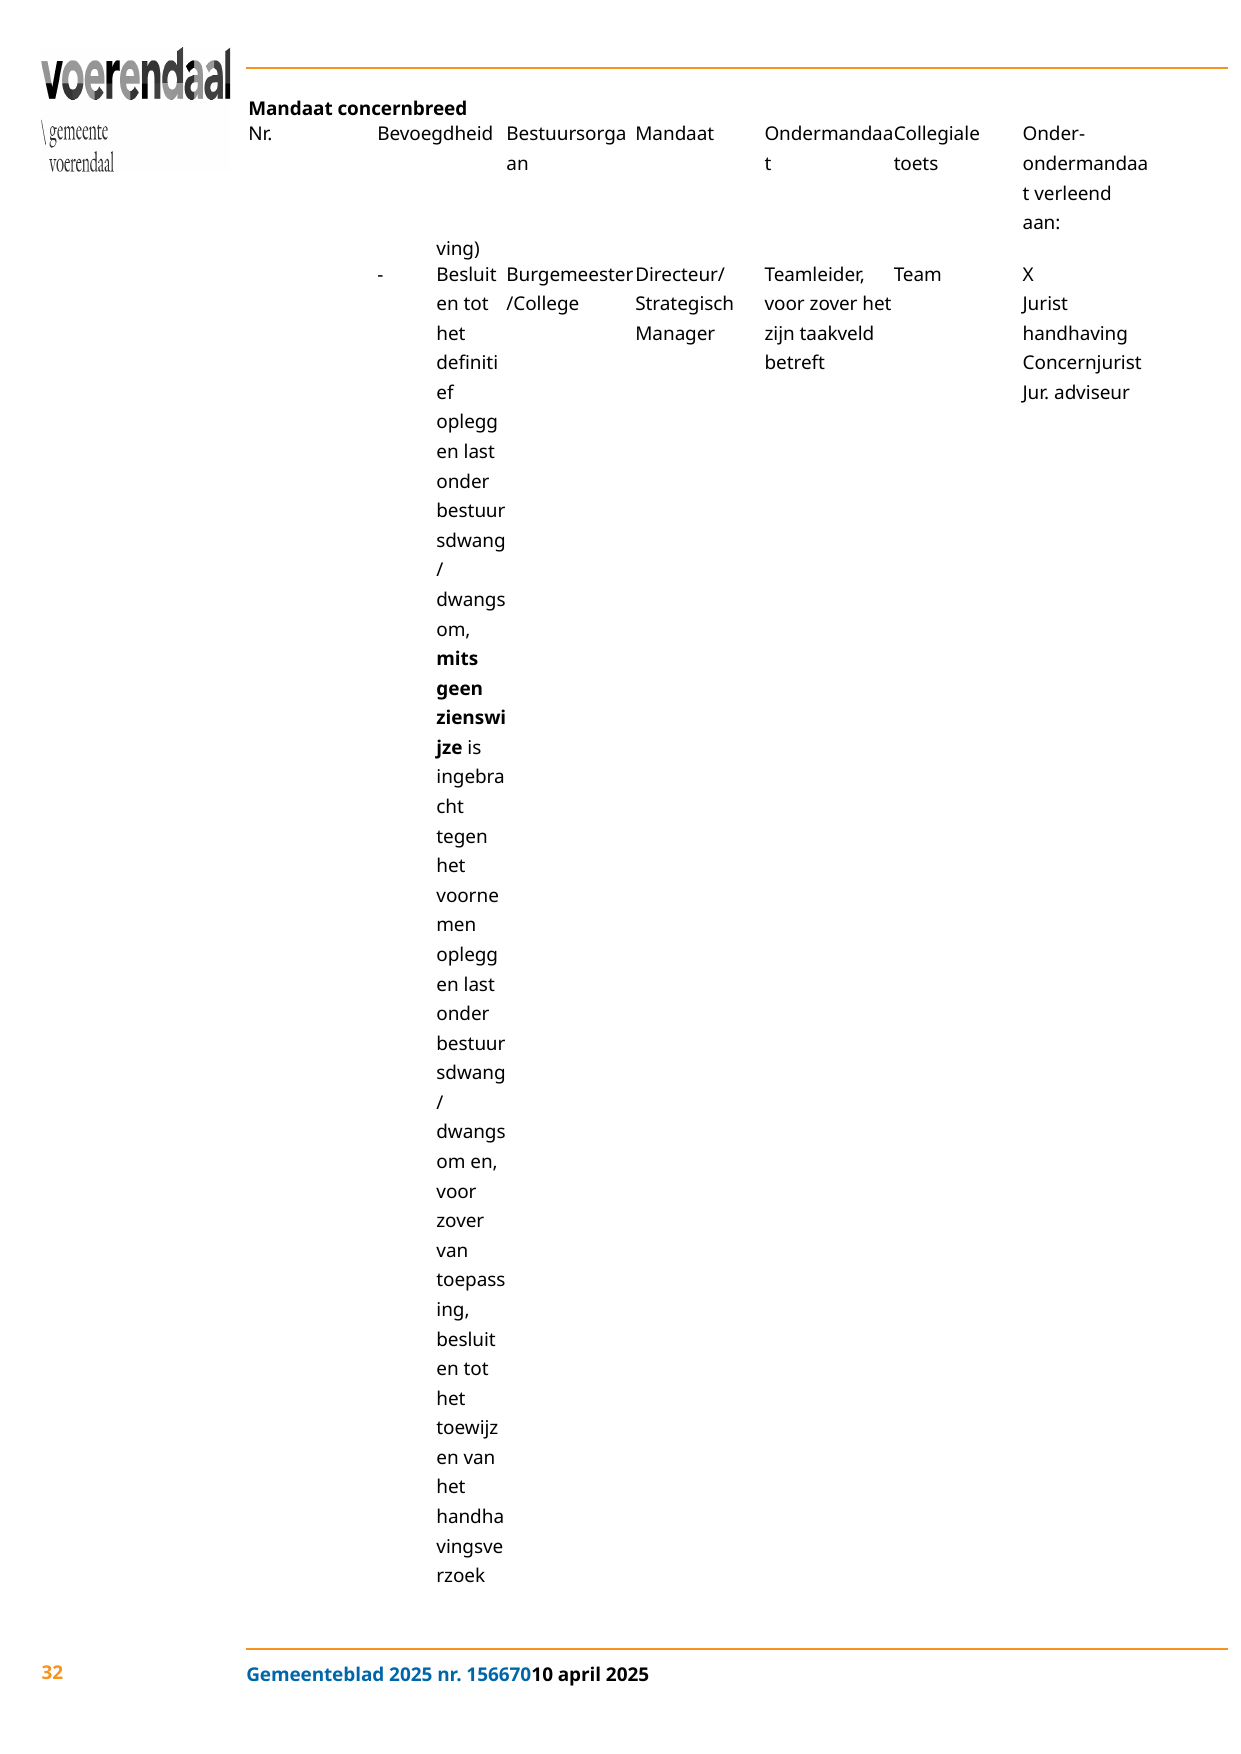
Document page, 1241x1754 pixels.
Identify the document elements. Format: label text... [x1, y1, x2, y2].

table_cell [248, 261, 377, 1588]
picture [41, 47, 231, 172]
table_cell Nr. [248, 121, 377, 235]
table_cell [894, 235, 1022, 261]
table_header [894, 95, 1152, 121]
table_cell Team [894, 261, 1022, 1588]
table_cell Ondermandaat [764, 121, 893, 235]
table_cell Collegiale toets [894, 121, 1022, 235]
table_cell [635, 235, 764, 261]
table_cell Teamleider, voor zover het zijn taakveld betreft [764, 261, 893, 1588]
table_cell Onder-ondermandaat verleend aan: [1023, 121, 1152, 235]
table_cell [1023, 235, 1152, 261]
table_cell [248, 235, 377, 261]
table_cell ving) [377, 235, 506, 261]
table_cell Bestuursorgaan [506, 121, 635, 235]
table_cell Burgemeester/College [506, 261, 635, 1588]
table_header [764, 95, 893, 121]
table_cell Directeur/ Strategisch Manager [635, 261, 764, 1588]
table_cell [506, 235, 635, 261]
table_header Mandaat concernbreed [248, 95, 764, 121]
table_cell X Jurist handhaving Concernjurist Jur. adviseur [1023, 261, 1152, 1588]
table_cell Mandaat [635, 121, 764, 235]
table_cell Besluiten tot het definitief opleggen last onder bestuursdwang / dwangsom, mits geen zienswijze is ingebracht tegen het voornemen opleggen last onder bestuursdwang / dwangsom en, voor zover van toepassing, besluiten tot het toewijzen van het handhavingsverzoek [377, 261, 506, 1588]
table_cell Bevoegdheid [377, 121, 506, 235]
table_cell [764, 235, 893, 261]
